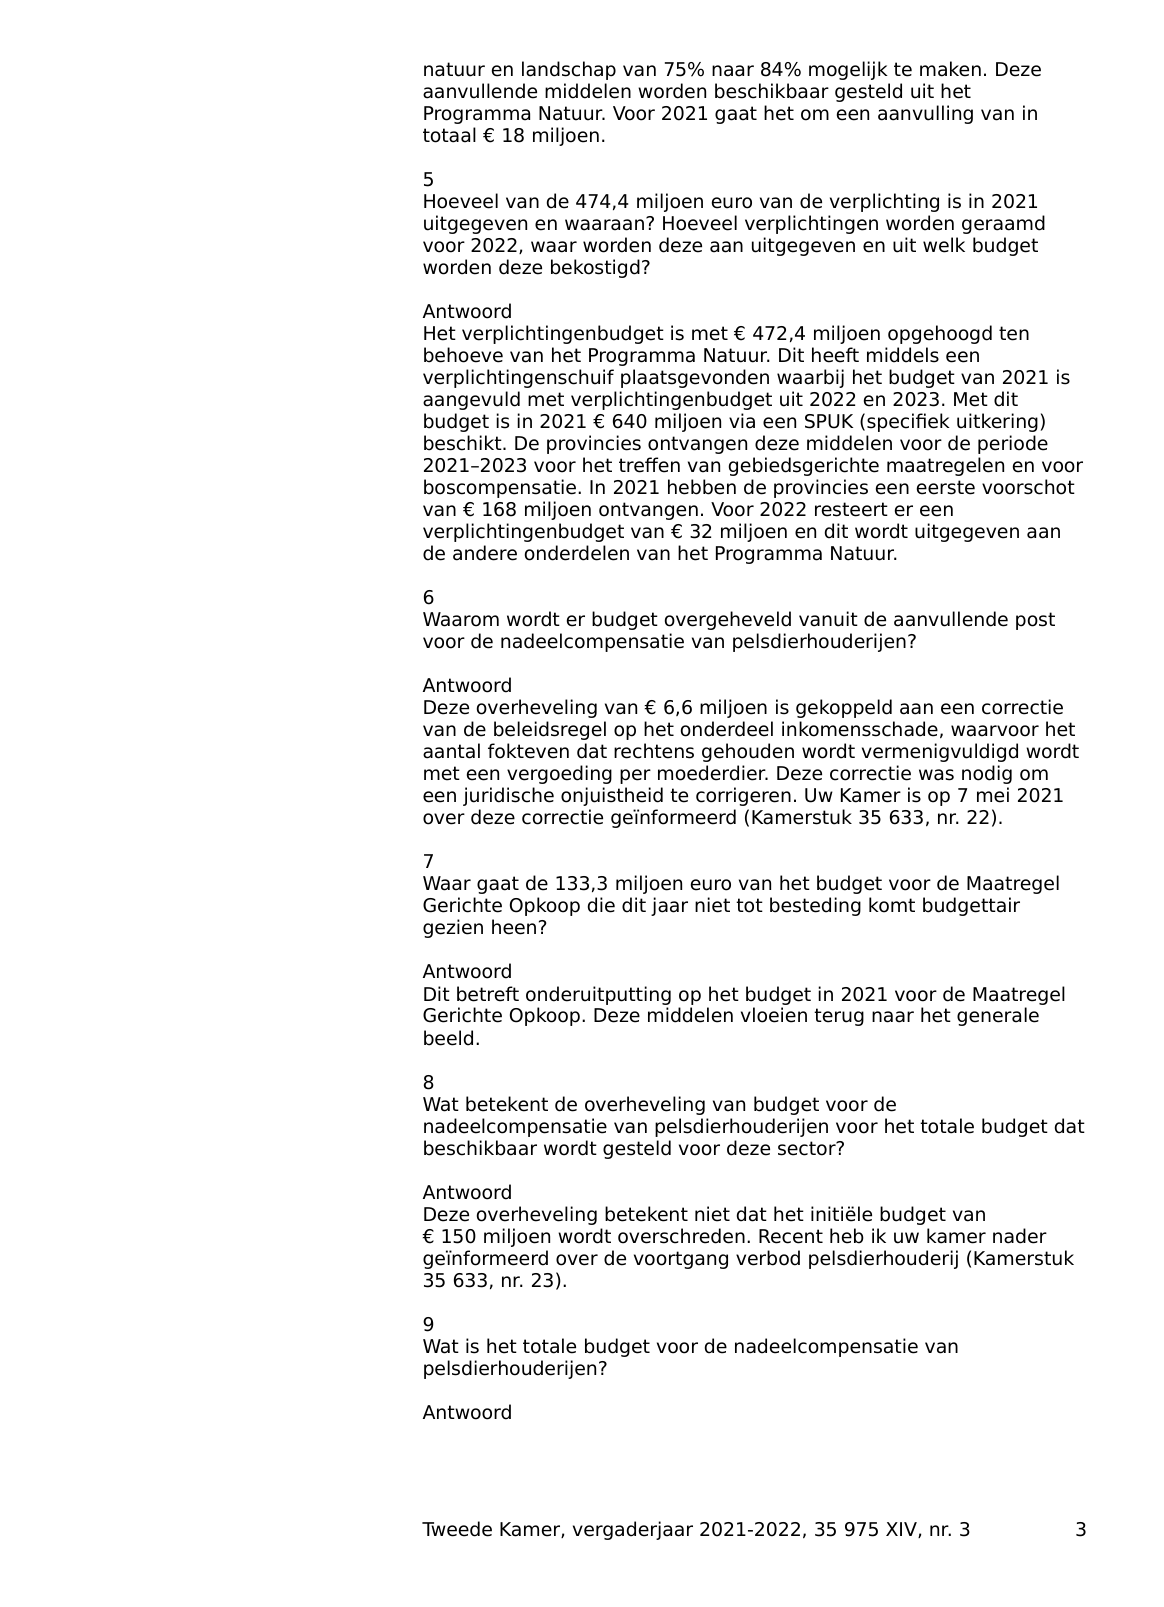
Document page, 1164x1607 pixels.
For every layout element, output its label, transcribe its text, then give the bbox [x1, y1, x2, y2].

text Antwoord [422, 1402, 1087, 1424]
text Deze overheveling betekent niet dat het initiële budget van € 150 miljoen wordt overschreden. Recent heb ik uw kamer nader geïnformeerd over de voortgang verbod pelsdierhouderij (Kamerstuk 35 633, nr. 23). [422, 1204, 1087, 1292]
text Waarom wordt er budget overgeheveld vanuit de aanvullende post voor de nadeelcompensatie van pelsdierhouderijen? [422, 609, 1087, 653]
text Het verplichtingenbudget is met € 472,4 miljoen opgehoogd ten behoeve van het Programma Natuur. Dit heeft middels een verplichtingenschuif plaatsgevonden waarbij het budget van 2021 is aangevuld met verplichtingenbudget uit 2022 en 2023. Met dit budget is in 2021 € 640 miljoen via een SPUK (specifiek uitkering) beschikt. De provincies ontvangen deze middelen voor de periode 2021–2023 voor het treffen van gebiedsgerichte maatregelen en voor boscompensatie. In 2021 hebben de provincies een eerste voorschot van € 168 miljoen ontvangen. Voor 2022 resteert er een verplichtingenbudget van € 32 miljoen en dit wordt uitgegeven aan de andere onderdelen van het Programma Natuur. [422, 323, 1087, 565]
text Antwoord [422, 675, 1087, 697]
text Wat is het totale budget voor de nadeelcompensatie van pelsdierhouderijen? [422, 1336, 1087, 1380]
text 6 [422, 587, 1087, 609]
text Waar gaat de 133,3 miljoen euro van het budget voor de Maatregel Gerichte Opkoop die dit jaar niet tot besteding komt budgettair gezien heen? [422, 873, 1087, 939]
text Antwoord [422, 301, 1087, 323]
text Antwoord [422, 1182, 1087, 1204]
text Hoeveel van de 474,4 miljoen euro van de verplichting is in 2021 uitgegeven en waaraan? Hoeveel verplichtingen worden geraamd voor 2022, waar worden deze aan uitgegeven en uit welk budget worden deze bekostigd? [422, 191, 1087, 279]
text 7 [422, 851, 1087, 873]
text 5 [422, 169, 1087, 191]
text Deze overheveling van € 6,6 miljoen is gekoppeld aan een correctie van de beleidsregel op het onderdeel inkomensschade, waarvoor het aantal fokteven dat rechtens gehouden wordt vermenigvuldigd wordt met een vergoeding per moederdier. Deze correctie was nodig om een juridische onjuistheid te corrigeren. Uw Kamer is op 7 mei 2021 over deze correctie geïnformeerd (Kamerstuk 35 633, nr. 22). [422, 697, 1087, 829]
text Dit betreft onderuitputting op het budget in 2021 voor de Maatregel Gerichte Opkoop. Deze middelen vloeien terug naar het generale beeld. [422, 983, 1087, 1049]
text Antwoord [422, 961, 1087, 983]
text Wat betekent de overheveling van budget voor de nadeelcompensatie van pelsdierhouderijen voor het totale budget dat beschikbaar wordt gesteld voor deze sector? [422, 1093, 1087, 1159]
text 8 [422, 1072, 1087, 1093]
text natuur en landschap van 75% naar 84% mogelijk te maken. Deze aanvullende middelen worden beschikbaar gesteld uit het Programma Natuur. Voor 2021 gaat het om een aanvulling van in totaal € 18 miljoen. [422, 59, 1087, 147]
text 9 [422, 1314, 1087, 1336]
